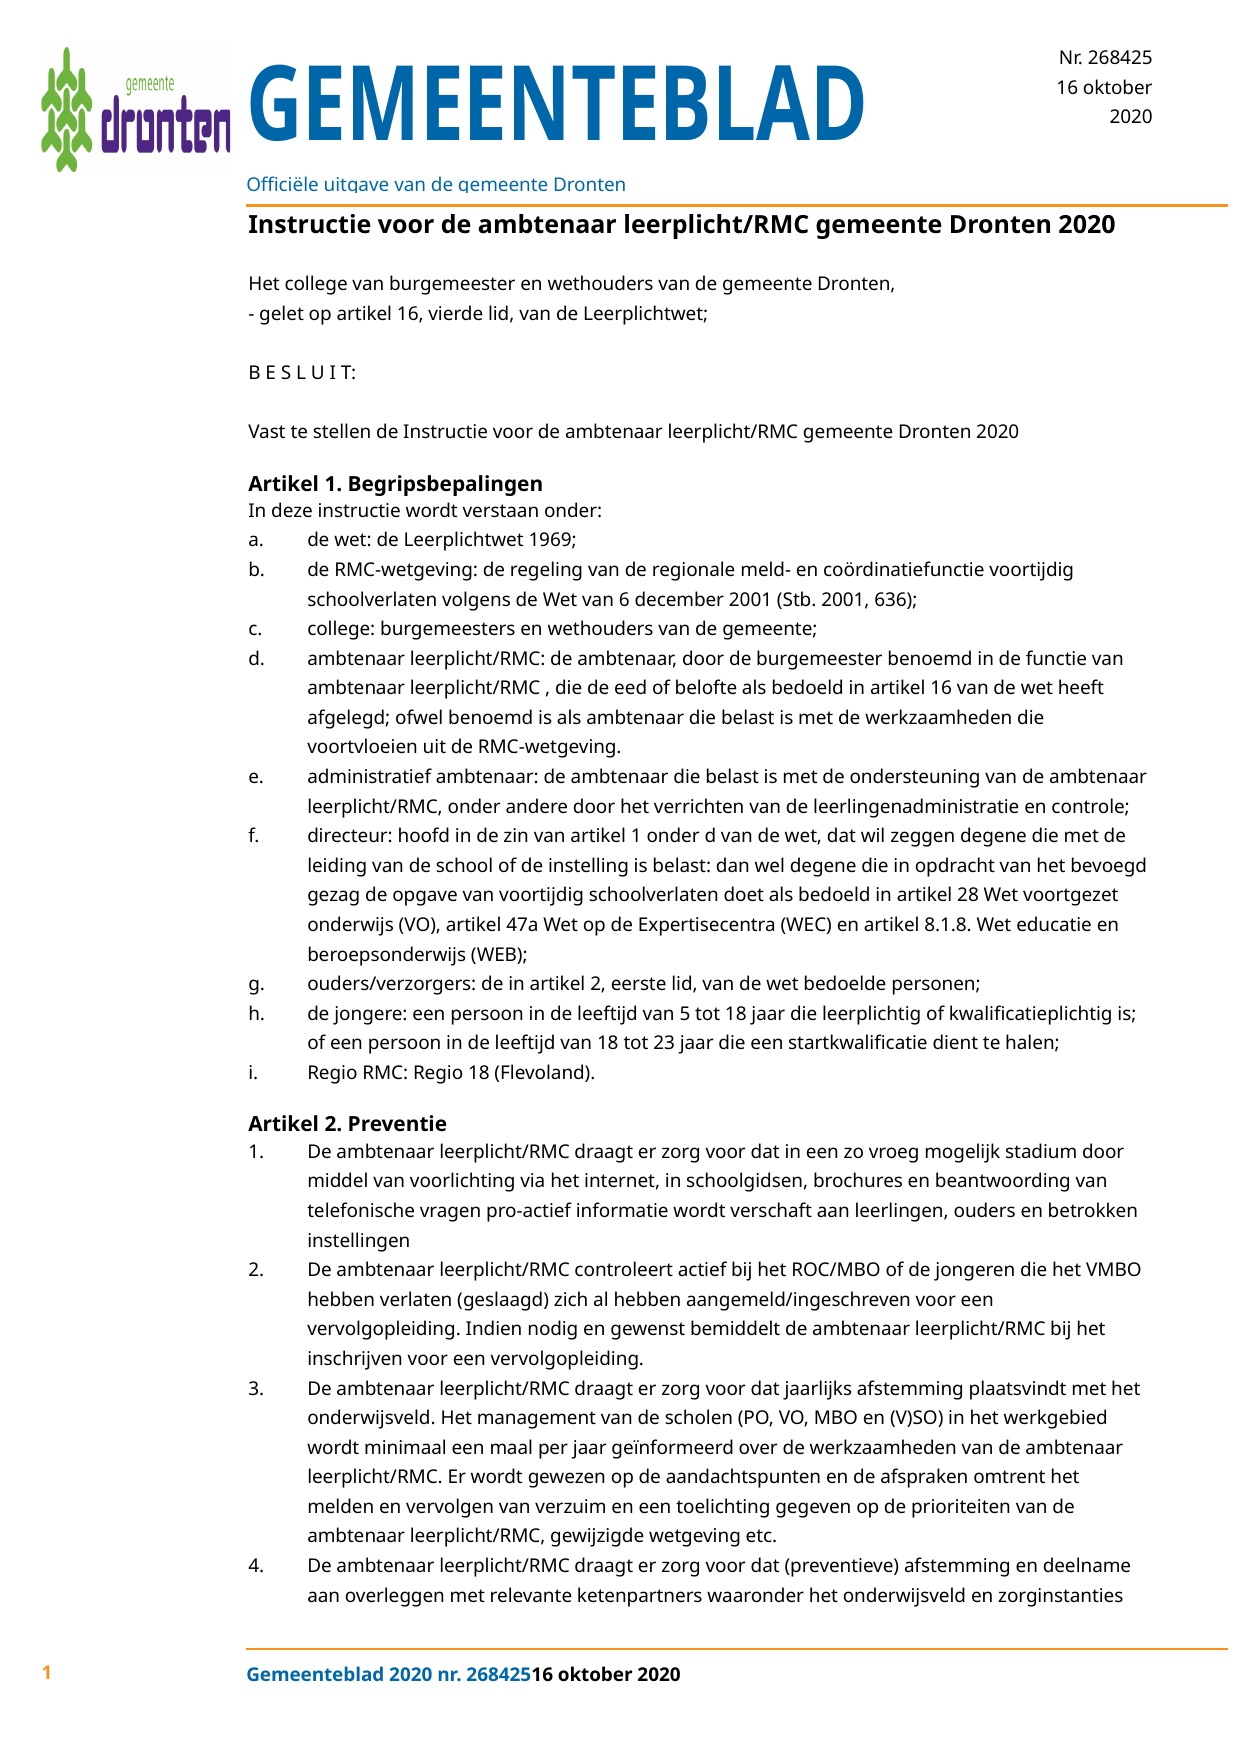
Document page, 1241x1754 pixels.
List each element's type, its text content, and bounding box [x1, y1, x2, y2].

text Het college van burgemeester en wethouders van de gemeente Dronten, [248, 270, 1152, 296]
list De ambtenaar leerplicht/RMC controleert actief bij het ROC/MBO of de jongeren die het VMBO hebben verlaten (geslaagd) zich al hebben aangemeld/ingeschreven voor een vervolgopleiding. Indien nodig en gewenst bemiddelt de ambtenaar leerplicht/RMC bij het inschrijven voor een vervolgopleiding. [248, 1256, 1152, 1371]
list De ambtenaar leerplicht/RMC draagt er zorg voor dat jaarlijks afstemming plaatsvindt met het onderwijsveld. Het management van de scholen (PO, VO, MBO en (V)SO) in het werkgebied wordt minimaal een maal per jaar geïnformeerd over de werkzaamheden van de ambtenaar leerplicht/RMC. Er wordt gewezen op de aandachtspunten en de afspraken omtrent het melden en vervolgen van verzuim en een toelichting gegeven op de prioriteiten van de ambtenaar leerplicht/RMC, gewijzigde wetgeving etc. [248, 1375, 1152, 1548]
text Instructie voor de ambtenaar leerplicht/RMC gemeente Dronten 2020 [248, 207, 1152, 241]
list de wet: de Leerplichtwet 1969; [248, 527, 1152, 552]
text Vast te stellen de Instructie voor de ambtenaar leerplicht/RMC gemeente Dronten 2020 [248, 418, 1152, 444]
list de jongere: een persoon in de leeftijd van 5 tot 18 jaar die leerplichtig of kwalificatieplichtig is; of een persoon in de leeftijd van 18 tot 23 jaar die een startkwalificatie dient te halen; [248, 1000, 1152, 1055]
list directeur: hoofd in de zin van artikel 1 onder d van de wet, dat wil zeggen degene die met de leiding van de school of de instelling is belast: dan wel degene die in opdracht van het bevoegd gezag de opgave van voortijdig schoolverlaten doet als bedoeld in artikel 28 Wet voortgezet onderwijs (VO), artikel 47a Wet op de Expertisecentra (WEC) en artikel 8.1.8. Wet educatie en beroepsonderwijs (WEB); [248, 822, 1152, 967]
list De ambtenaar leerplicht/RMC draagt er zorg voor dat (preventieve) afstemming en deelname aan overleggen met relevante ketenpartners waaronder het onderwijsveld en zorginstanties [248, 1552, 1152, 1607]
list ambtenaar leerplicht/RMC: de ambtenaar, door de burgemeester benoemd in de functie van ambtenaar leerplicht/RMC , die de eed of belofte als bedoeld in artikel 16 van de wet heeft afgelegd; ofwel benoemd is als ambtenaar die belast is met de werkzaamheden die voortvloeien uit de RMC-wetgeving. [248, 645, 1152, 759]
text - gelet op artikel 16, vierde lid, van de Leerplichtwet; [248, 300, 1152, 326]
list administratief ambtenaar: de ambtenaar die belast is met de ondersteuning van de ambtenaar leerplicht/RMC, onder andere door het verrichten van de leerlingenadministratie en controle; [248, 763, 1152, 819]
text B E S L U I T: [248, 359, 1152, 385]
list de RMC-wetgeving: de regeling van de regionale meld- en coördinatiefunctie voortijdig schoolverlaten volgens de Wet van 6 december 2001 (Stb. 2001, 636); [248, 556, 1152, 612]
text In deze instructie wordt verstaan onder: [248, 497, 1152, 523]
list college: burgemeesters en wethouders van de gemeente; [248, 615, 1152, 641]
list De ambtenaar leerplicht/RMC draagt er zorg voor dat in een zo vroeg mogelijk stadium door middel van voorlichting via het internet, in schoolgidsen, brochures en beantwoording van telefonische vragen pro-actief informatie wordt verschaft aan leerlingen, ouders en betrokken instellingen [248, 1138, 1152, 1252]
list Regio RMC: Regio 18 (Flevoland). [248, 1059, 1152, 1085]
list ouders/verzorgers: de in artikel 2, eerste lid, van de wet bedoelde personen; [248, 970, 1152, 996]
text Artikel 1. Begripsbepalingen [248, 469, 1152, 497]
picture [41, 47, 231, 172]
text Artikel 2. Preventie [248, 1109, 1152, 1138]
